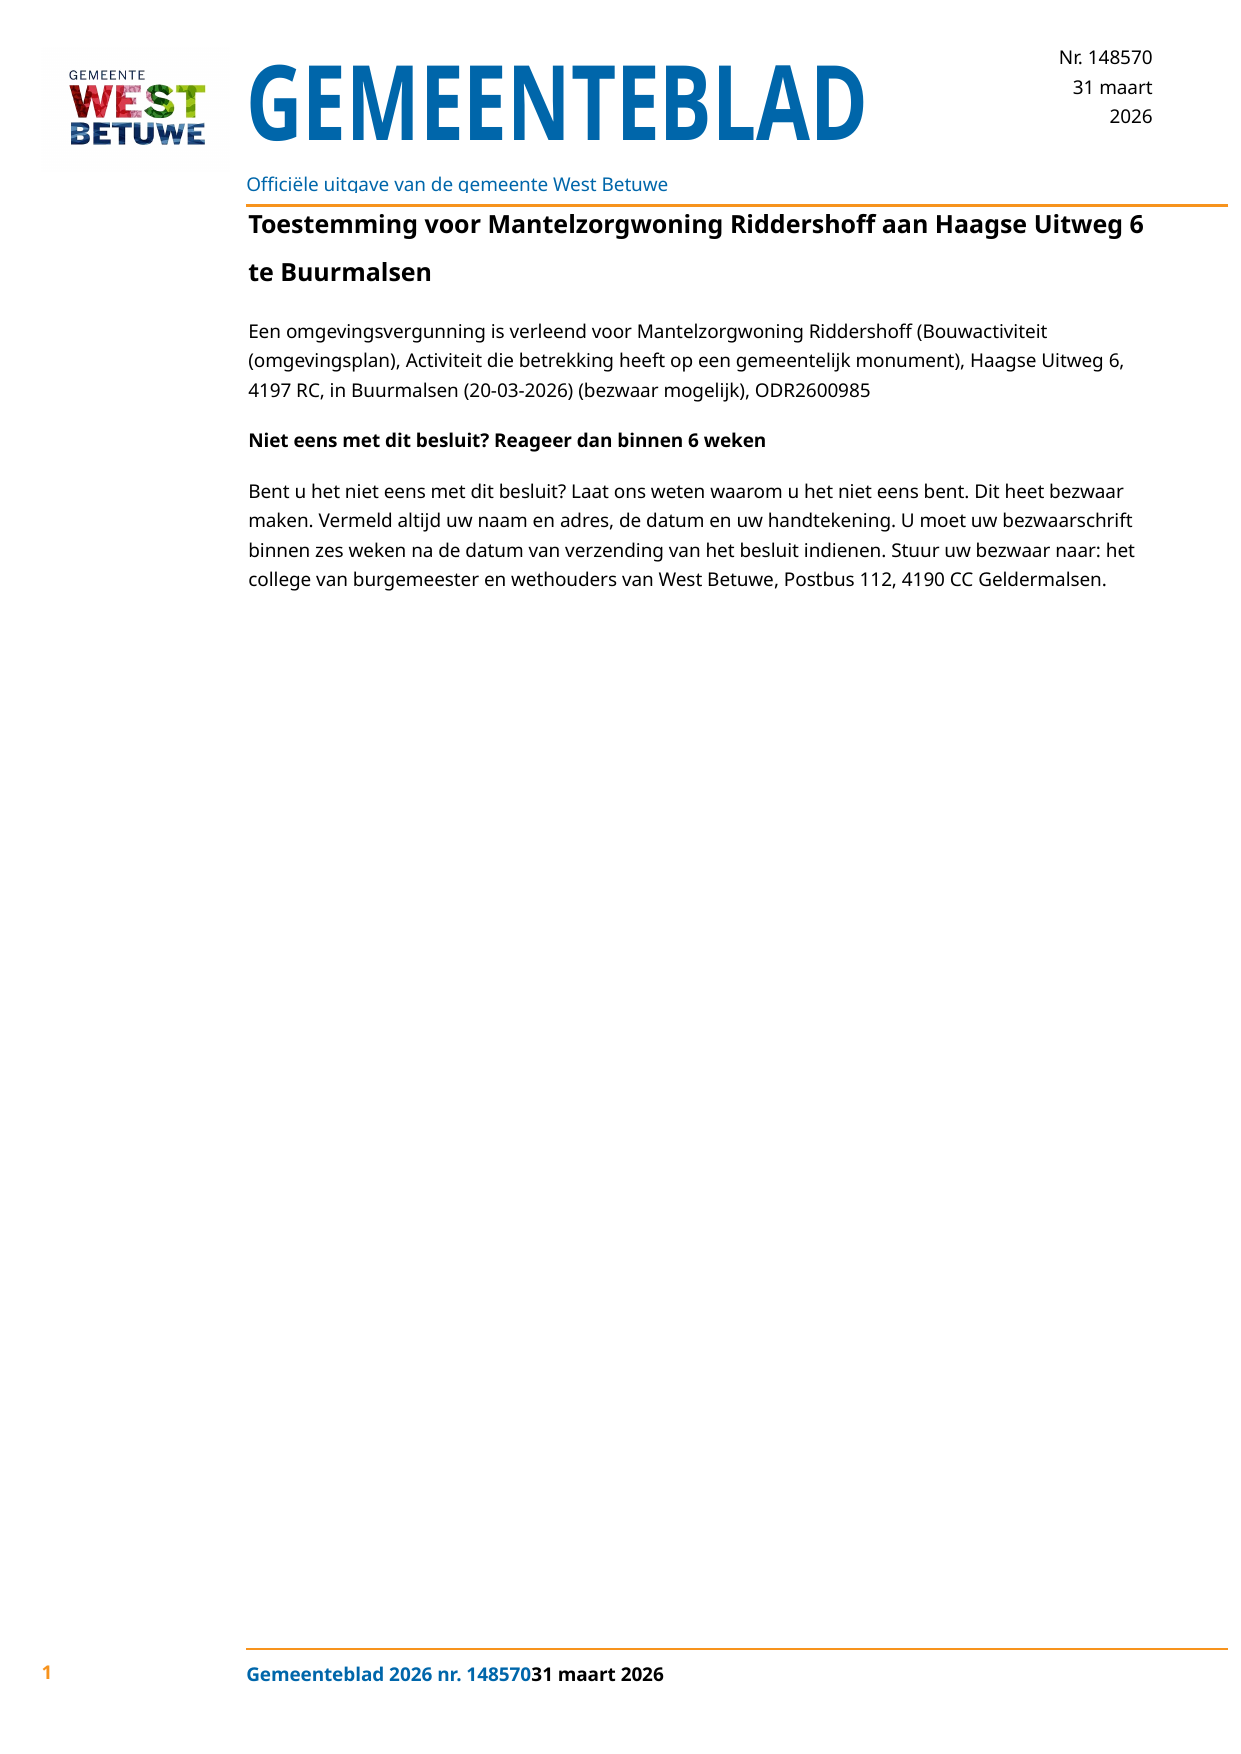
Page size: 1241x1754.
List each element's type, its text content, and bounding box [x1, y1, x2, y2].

text Een omgevingsvergunning is verleend voor Mantelzorgwoning Riddershoff (Bouwactiviteit (omgevingsplan), Activiteit die betrekking heeft op een gemeentelijk monument), Haagse Uitweg 6, 4197 RC, in Buurmalsen (20-03-2026) (bezwaar mogelijk), ODR2600985 [248, 318, 1152, 403]
text Niet eens met dit besluit? Reageer dan binnen 6 weken [248, 427, 1152, 453]
picture [41, 47, 231, 172]
text Bent u het niet eens met dit besluit? Laat ons weten waarom u het niet eens bent. Dit heet bezwaar maken. Vermeld altijd uw naam en adres, de datum en uw handtekening. U moet uw bezwaarschrift binnen zes weken na de datum van verzending van het besluit indienen. Stuur uw bezwaar naar: het college van burgemeester en wethouders van West Betuwe, Postbus 112, 4190 CC Geldermalsen. [248, 478, 1152, 592]
text Toestemming voor Mantelzorgwoning Riddershoff aan Haagse Uitweg 6 te Buurmalsen [248, 207, 1152, 288]
